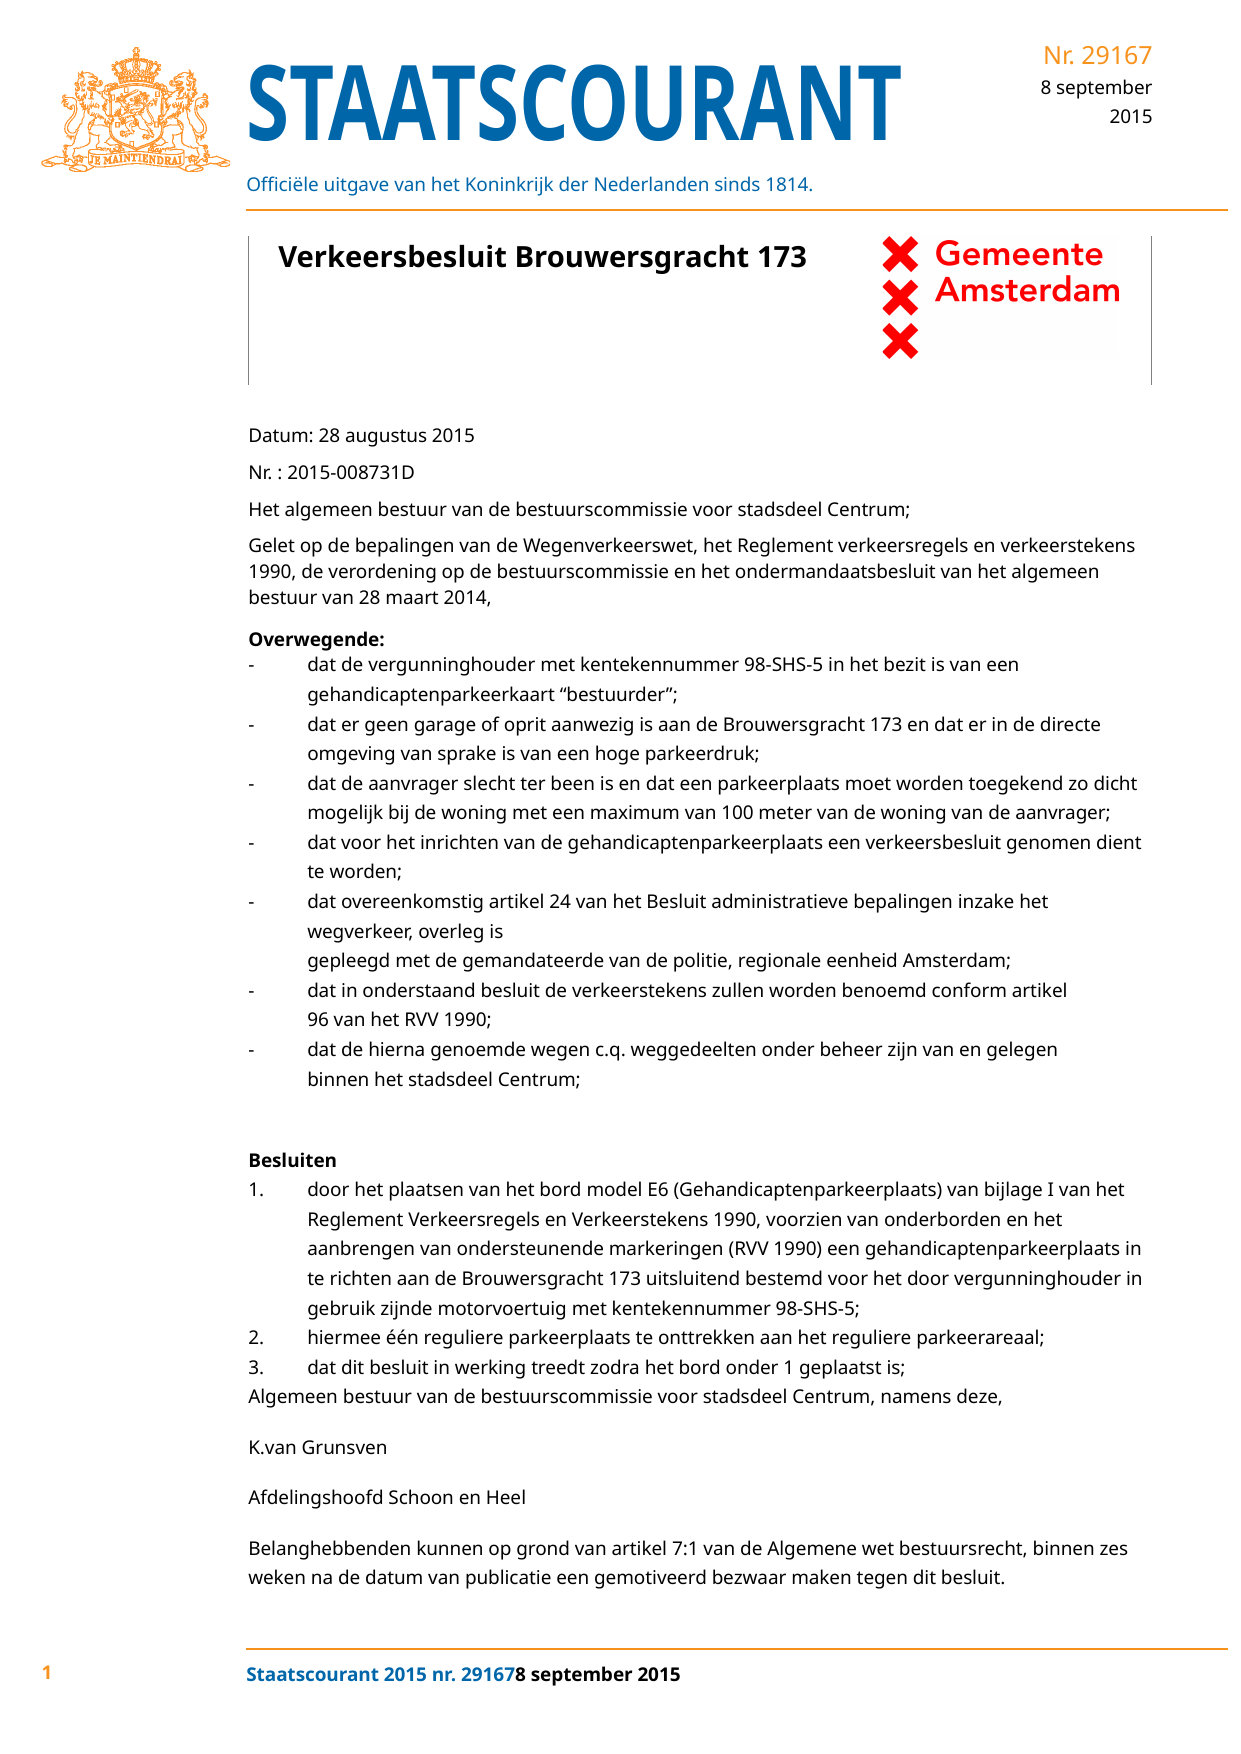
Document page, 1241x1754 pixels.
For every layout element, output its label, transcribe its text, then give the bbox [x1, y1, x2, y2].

list dat voor het inrichten van de gehandicaptenparkeerplaats een verkeersbesluit genomen dient te worden; [248, 829, 1152, 884]
list dat dit besluit in werking treedt zodra het bord onder 1 geplaatst is; [248, 1354, 1152, 1380]
text Datum: 28 augustus 2015 [248, 423, 1152, 448]
picture [41, 47, 231, 172]
text Algemeen bestuur van de bestuurscommissie voor stadsdeel Centrum, namens deze, [248, 1383, 1152, 1409]
table_header [850, 236, 1151, 385]
list dat overeenkomstig artikel 24 van het Besluit administratieve bepalingen inzake het wegverkeer, overleg is [248, 888, 1152, 944]
list hiermee één reguliere parkeerplaats te onttrekken aan het reguliere parkeerareaal; [248, 1324, 1152, 1350]
text Het algemeen bestuur van de bestuurscommissie voor stadsdeel Centrum; [248, 496, 1152, 522]
text Besluiten [248, 1147, 1152, 1173]
list dat de hierna genoemde wegen c.q. weggedeelten onder beheer zijn van en gelegen [248, 1036, 1152, 1062]
list binnen het stadsdeel Centrum; [248, 1066, 1152, 1092]
text Belanghebbenden kunnen op grond van artikel 7:1 van de Algemene wet bestuursrecht, binnen zes weken na de datum van publicatie een gemotiveerd bezwaar maken tegen dit besluit. [248, 1535, 1152, 1590]
table_header Verkeersbesluit Brouwersgracht 173 [249, 236, 850, 385]
text Afdelingshoofd Schoon en Heel [248, 1484, 1152, 1510]
list dat er geen garage of oprit aanwezig is aan de Brouwersgracht 173 en dat er in de directe omgeving van sprake is van een hoge parkeerdruk; [248, 711, 1152, 766]
list dat de aanvrager slecht ter been is en dat een parkeerplaats moet worden toegekend zo dicht mogelijk bij de woning met een maximum van 100 meter van de woning van de aanvrager; [248, 770, 1152, 825]
text Nr. : 2015-008731D [248, 459, 1152, 485]
list gepleegd met de gemandateerde van de politie, regionale eenheid Amsterdam; [248, 947, 1152, 973]
text Gelet op de bepalingen van de Wegenverkeerswet, het Reglement verkeersregels en verkeerstekens 1990, de verordening op de bestuurscommissie en het ondermandaatsbesluit van het algemeen bestuur van 28 maart 2014, [248, 533, 1152, 610]
list dat in onderstaand besluit de verkeerstekens zullen worden benoemd conform artikel [248, 977, 1152, 1003]
text Overwegende: [248, 626, 1152, 652]
picture [882, 236, 1119, 359]
list dat de vergunninghouder met kentekennummer 98-SHS-5 in het bezit is van een gehandicaptenparkeerkaart “bestuurder”; [248, 652, 1152, 707]
list 96 van het RVV 1990; [248, 1007, 1152, 1032]
list door het plaatsen van het bord model E6 (Gehandicaptenparkeerplaats) van bijlage I van het Reglement Verkeersregels en Verkeerstekens 1990, voorzien van onderborden en het aanbrengen van ondersteunende markeringen (RVV 1990) een gehandicaptenparkeerplaats in te richten aan de Brouwersgracht 173 uitsluitend bestemd voor het door vergunninghouder in gebruik zijnde motorvoertuig met kentekennummer 98-SHS-5; [248, 1176, 1152, 1321]
text K.van Grunsven [248, 1434, 1152, 1460]
